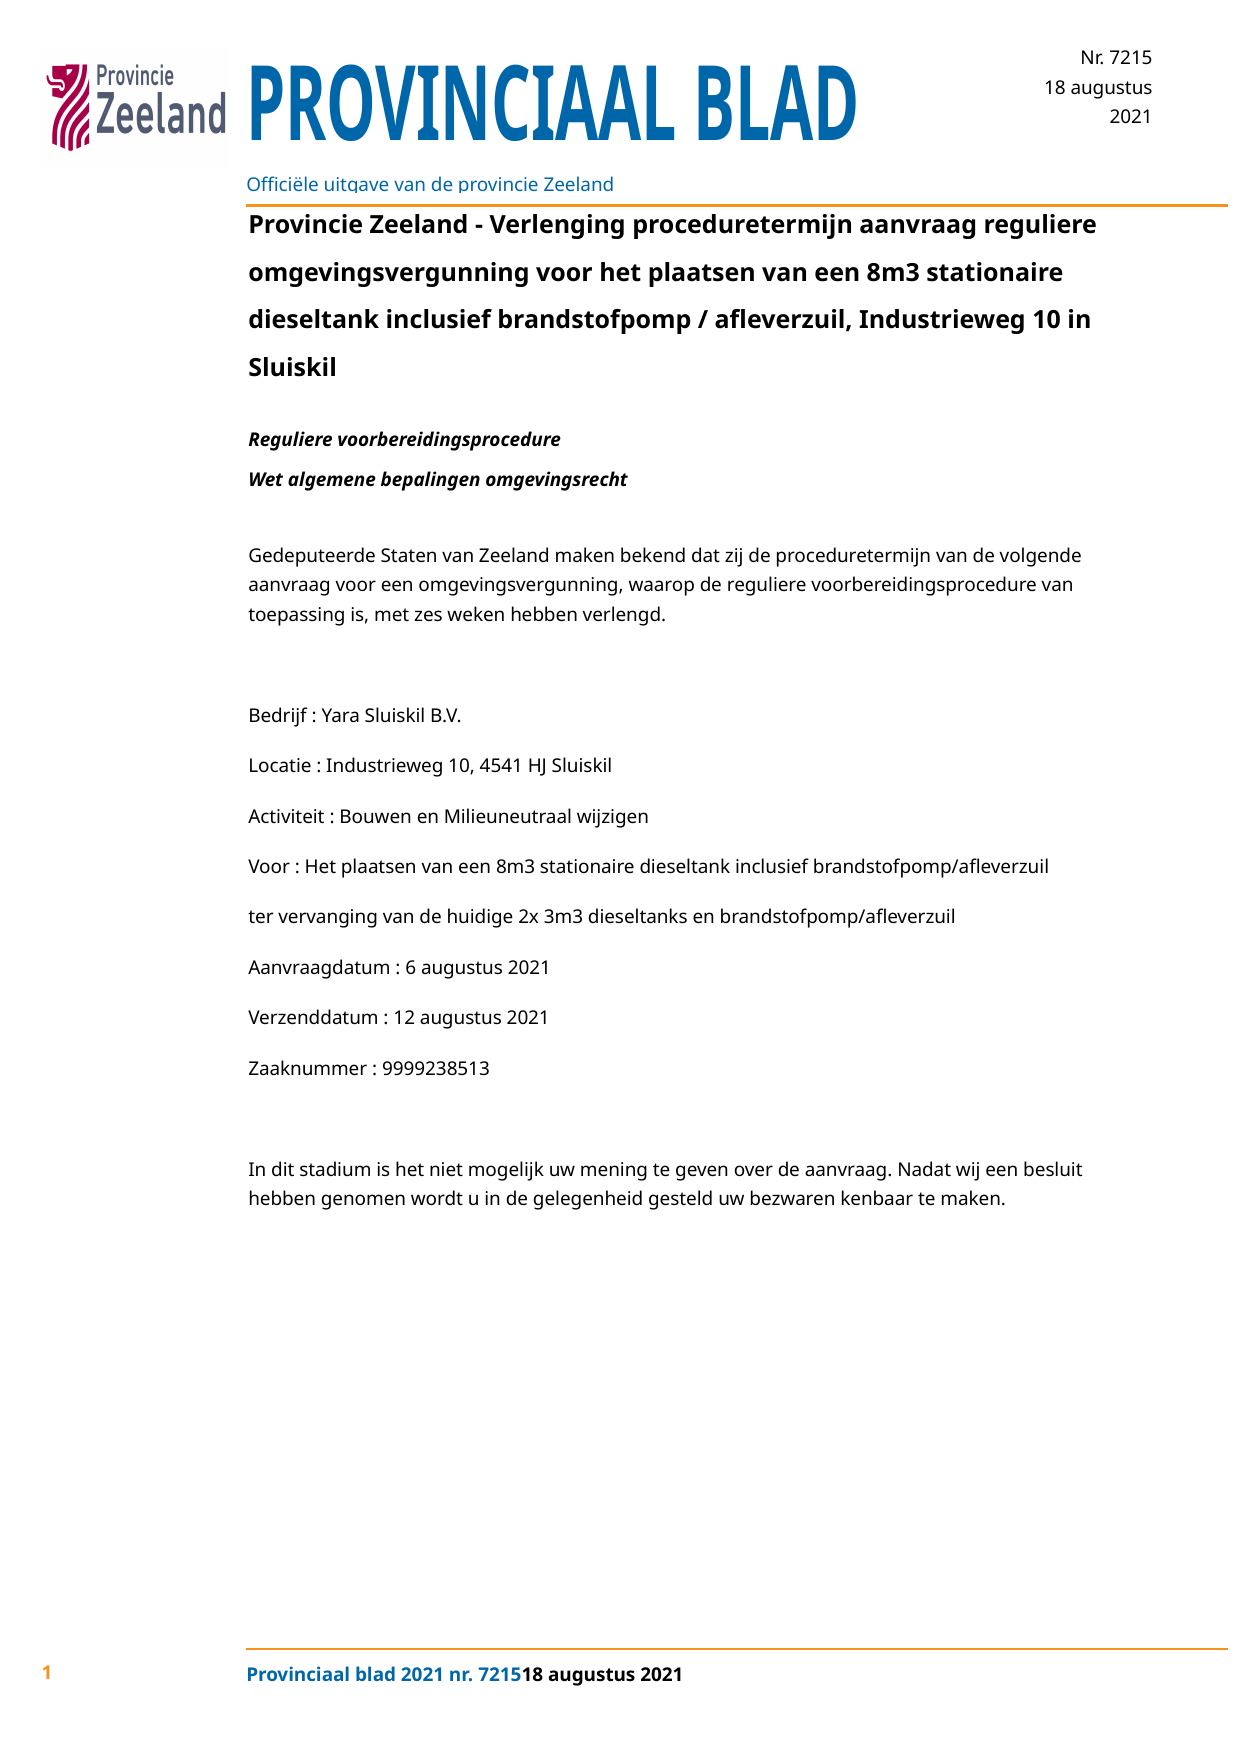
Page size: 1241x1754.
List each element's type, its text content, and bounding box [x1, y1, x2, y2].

text Wet algemene bepalingen omgevingsrecht [248, 466, 1152, 492]
text Aanvraagdatum : 6 augustus 2021 [248, 954, 1152, 980]
text Reguliere voorbereidingsprocedure [248, 427, 1152, 452]
text Activiteit : Bouwen en Milieuneutraal wijzigen [248, 803, 1152, 829]
text Provincie Zeeland - Verlenging proceduretermijn aanvraag reguliere omgevingsvergunning voor het plaatsen van een 8m3 stationaire dieseltank inclusief brandstofpomp / afleverzuil, Industrieweg 10 in Sluiskil [248, 207, 1152, 384]
text Verzenddatum : 12 augustus 2021 [248, 1004, 1152, 1030]
text Locatie : Industrieweg 10, 4541 HJ Sluiskil [248, 752, 1152, 778]
text In dit stadium is het niet mogelijk uw mening te geven over de aanvraag. Nadat wij een besluit hebben genomen wordt u in de gelegenheid gesteld uw bezwaren kenbaar te maken. [248, 1156, 1152, 1211]
text Zaaknummer : 9999238513 [248, 1055, 1152, 1081]
text ter vervanging van de huidige 2x 3m3 dieseltanks en brandstofpomp/afleverzuil [248, 904, 1152, 929]
text Gedeputeerde Staten van Zeeland maken bekend dat zij de proceduretermijn van de volgende aanvraag voor een omgevingsvergunning, waarop de reguliere voorbereidingsprocedure van toepassing is, met zes weken hebben verlengd. [248, 542, 1152, 627]
picture [41, 47, 231, 172]
text Voor : Het plaatsen van een 8m3 stationaire dieseltank inclusief brandstofpomp/afleverzuil [248, 853, 1152, 879]
text Bedrijf : Yara Sluiskil B.V. [248, 702, 1152, 728]
